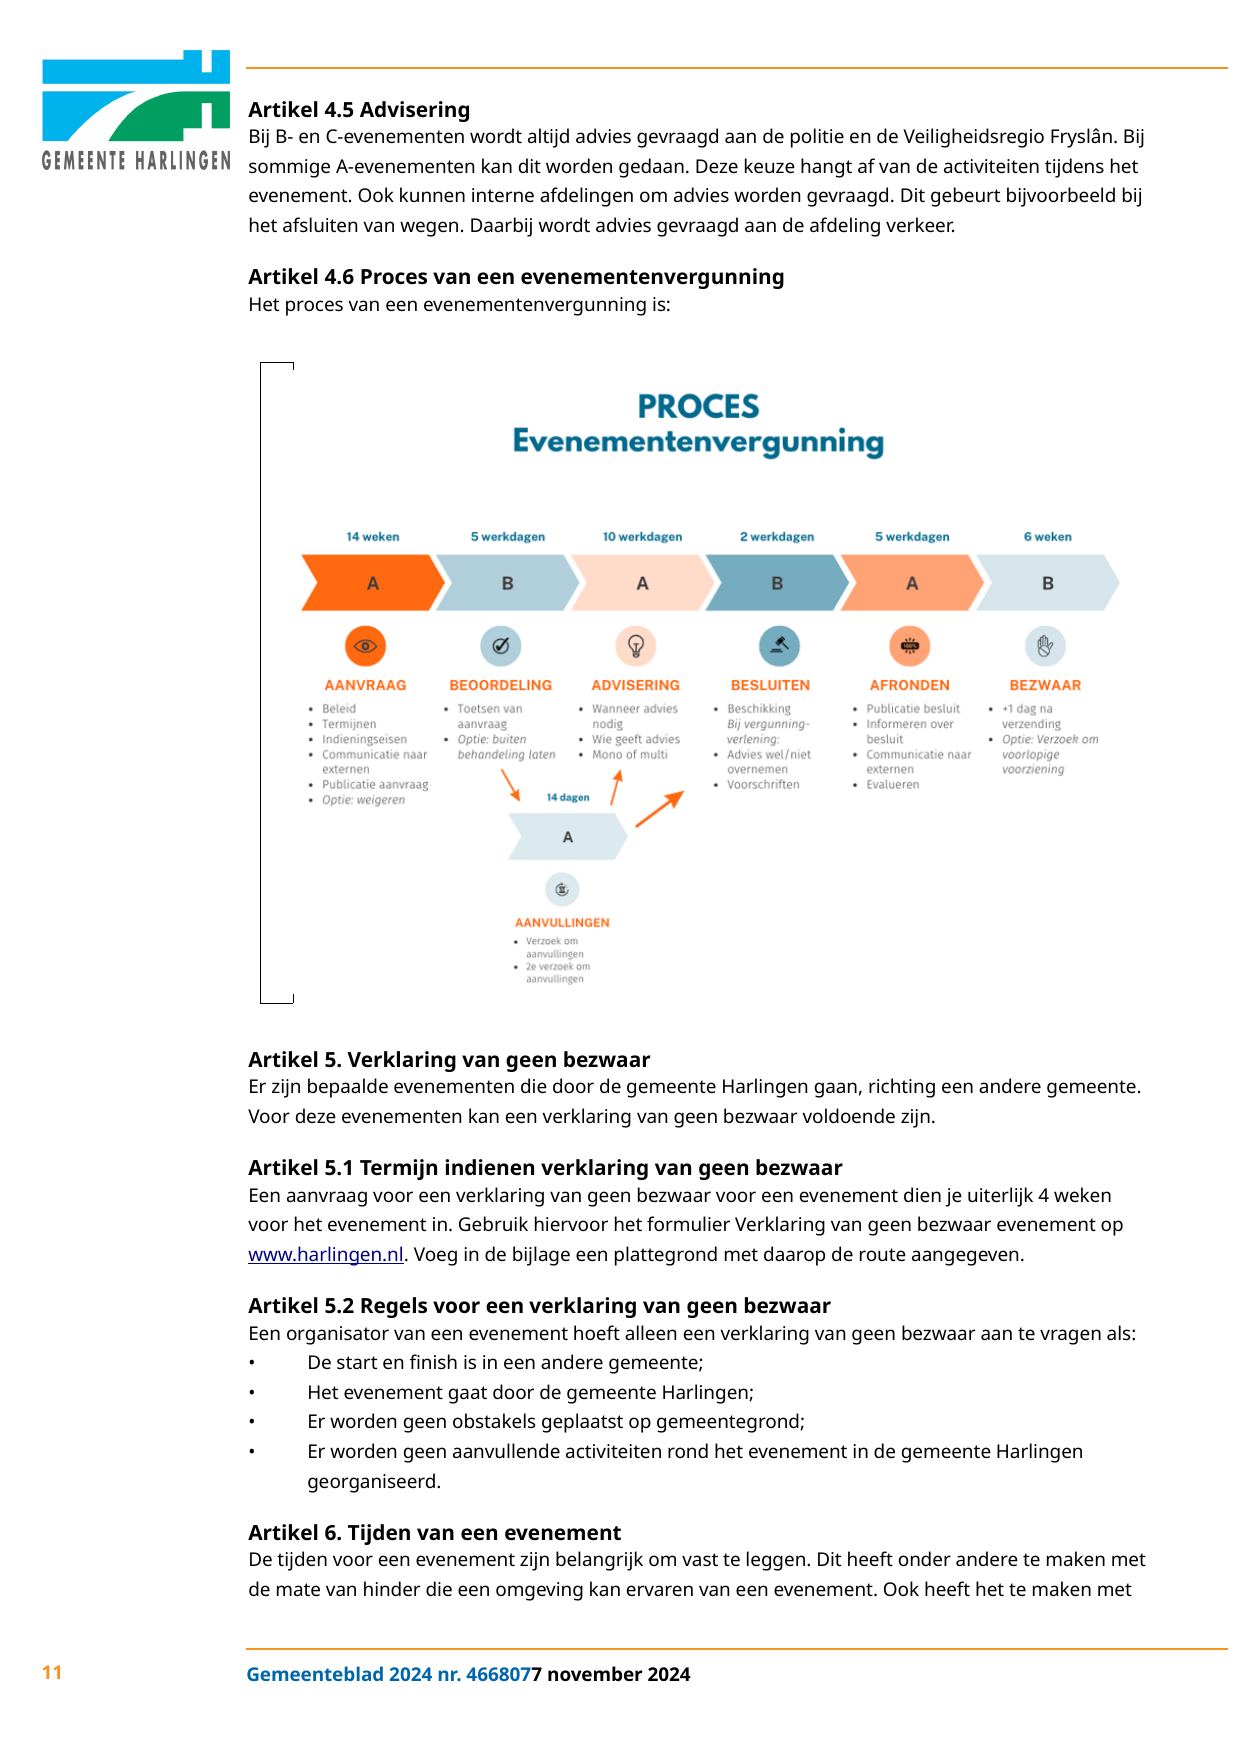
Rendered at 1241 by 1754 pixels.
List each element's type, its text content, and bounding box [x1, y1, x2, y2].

list Het evenement gaat door de gemeente Harlingen; [248, 1379, 1152, 1405]
text Artikel 4.6 Proces van een evenementenvergunning [248, 262, 1152, 291]
text Artikel 5. Verklaring van geen bezwaar [248, 1045, 1152, 1073]
list De start en finish is in een andere gemeente; [248, 1349, 1152, 1375]
text Artikel 5.1 Termijn indienen verklaring van geen bezwaar [248, 1153, 1152, 1182]
text Artikel 6. Tijden van een evenement [248, 1518, 1152, 1547]
text Artikel 4.5 Advisering [248, 95, 1152, 123]
text De tijden voor een evenement zijn belangrijk om vast te leggen. Dit heeft onder andere te maken met de mate van hinder die een omgeving kan ervaren van een evenement. Ook heeft het te maken met [248, 1547, 1152, 1602]
text Er zijn bepaalde evenementen die door de gemeente Harlingen gaan, richting een andere gemeente. Voor deze evenementen kan een verklaring van geen bezwaar voldoende zijn. [248, 1073, 1152, 1129]
text Een aanvraag voor een verklaring van geen bezwaar voor een evenement dien je uiterlijk 4 weken voor het evenement in. Gebruik hiervoor het formulier Verklaring van geen bezwaar evenement op www.harlingen.nl. Voeg in de bijlage een plattegrond met daarop de route aangegeven. [248, 1182, 1152, 1267]
text Het proces van een evenementenvergunning is: [248, 291, 1152, 317]
picture [268, 370, 1155, 994]
list Er worden geen obstakels geplaatst op gemeentegrond; [248, 1409, 1152, 1434]
picture [41, 47, 231, 172]
text Artikel 5.2 Regels voor een verklaring van geen bezwaar [248, 1291, 1152, 1320]
list Er worden geen aanvullende activiteiten rond het evenement in de gemeente Harlingen georganiseerd. [248, 1438, 1152, 1493]
text Een organisator van een evenement hoeft alleen een verklaring van geen bezwaar aan te vragen als: [248, 1320, 1152, 1346]
text Bij B- en C-evenementen wordt altijd advies gevraagd aan de politie en de Veiligheidsregio Fryslân. Bij sommige A-evenementen kan dit worden gedaan. Deze keuze hangt af van de activiteiten tijdens het evenement. Ook kunnen interne afdelingen om advies worden gevraagd. Dit gebeurt bijvoorbeeld bij het afsluiten van wegen. Daarbij wordt advies gevraagd aan de afdeling verkeer. [248, 123, 1152, 238]
